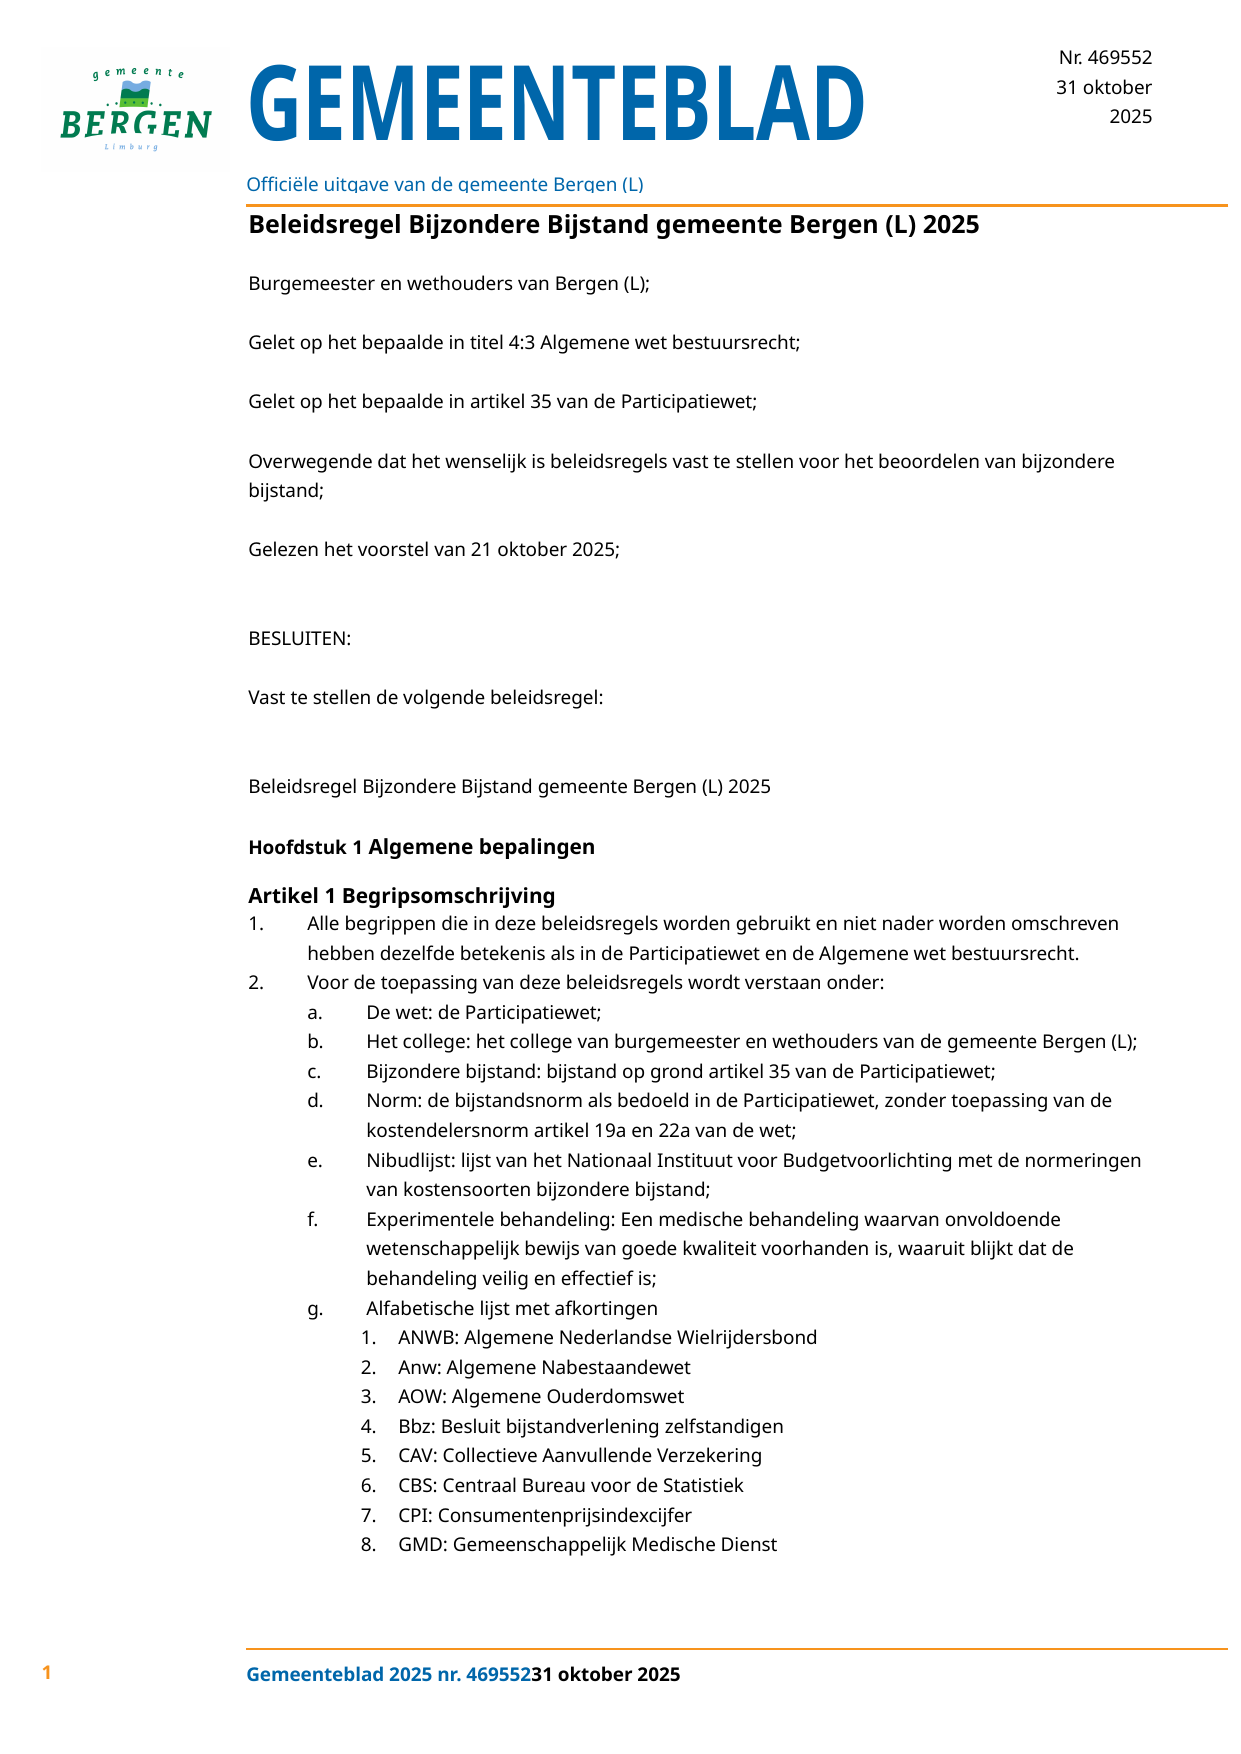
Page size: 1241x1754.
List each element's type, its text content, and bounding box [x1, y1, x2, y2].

list ANWB: Algemene Nederlandse Wielrijdersbond [361, 1324, 1152, 1350]
list CBS: Centraal Bureau voor de Statistiek [361, 1472, 1152, 1498]
text Vast te stellen de volgende beleidsregel: [248, 684, 1152, 710]
text Beleidsregel Bijzondere Bijstand gemeente Bergen (L) 2025 [248, 207, 1152, 241]
text Overwegende dat het wenselijk is beleidsregels vast te stellen voor het beoordelen van bijzondere bijstand; [248, 448, 1152, 503]
list Bijzondere bijstand: bijstand op grond artikel 35 van de Participatiewet; [307, 1058, 1152, 1084]
text Burgemeester en wethouders van Bergen (L); [248, 270, 1152, 296]
list Bbz: Besluit bijstandverlening zelfstandigen [361, 1413, 1152, 1439]
list Het college: het college van burgemeester en wethouders van de gemeente Bergen (L); [307, 1028, 1152, 1054]
text BESLUITEN: [248, 625, 1152, 651]
text Beleidsregel Bijzondere Bijstand gemeente Bergen (L) 2025 [248, 773, 1152, 799]
list Nibudlijst: lijst van het Nationaal Instituut voor Budgetvoorlichting met de normeringen van kostensoorten bijzondere bijstand; [307, 1147, 1152, 1202]
list Voor de toepassing van deze beleidsregels wordt verstaan onder: [248, 969, 1152, 995]
list Norm: de bijstandsnorm als bedoeld in de Participatiewet, zonder toepassing van de kostendelersnorm artikel 19a en 22a van de wet; [307, 1088, 1152, 1143]
picture [41, 47, 231, 172]
list AOW: Algemene Ouderdomswet [361, 1383, 1152, 1409]
list CPI: Consumentenprijsindexcijfer [361, 1502, 1152, 1527]
text Artikel 1 Begripsomschrijving [248, 882, 1152, 910]
list Alfabetische lijst met afkortingen [307, 1295, 1152, 1320]
text Hoofdstuk 1 Algemene bepalingen [248, 832, 1152, 861]
list Experimentele behandeling: Een medische behandeling waarvan onvoldoende wetenschappelijk bewijs van goede kwaliteit voorhanden is, waaruit blijkt dat de behandeling veilig en effectief is; [307, 1206, 1152, 1291]
text Gelet op het bepaalde in artikel 35 van de Participatiewet; [248, 389, 1152, 414]
list Alle begrippen die in deze beleidsregels worden gebruikt en niet nader worden omschreven hebben dezelfde betekenis als in de Participatiewet en de Algemene wet bestuursrecht. [248, 910, 1152, 965]
list GMD: Gemeenschappelijk Medische Dienst [361, 1531, 1152, 1557]
list De wet: de Participatiewet; [307, 999, 1152, 1024]
list CAV: Collectieve Aanvullende Verzekering [361, 1443, 1152, 1468]
list Anw: Algemene Nabestaandewet [361, 1354, 1152, 1379]
text Gelet op het bepaalde in titel 4:3 Algemene wet bestuursrecht; [248, 329, 1152, 355]
text Gelezen het voorstel van 21 oktober 2025; [248, 537, 1152, 562]
